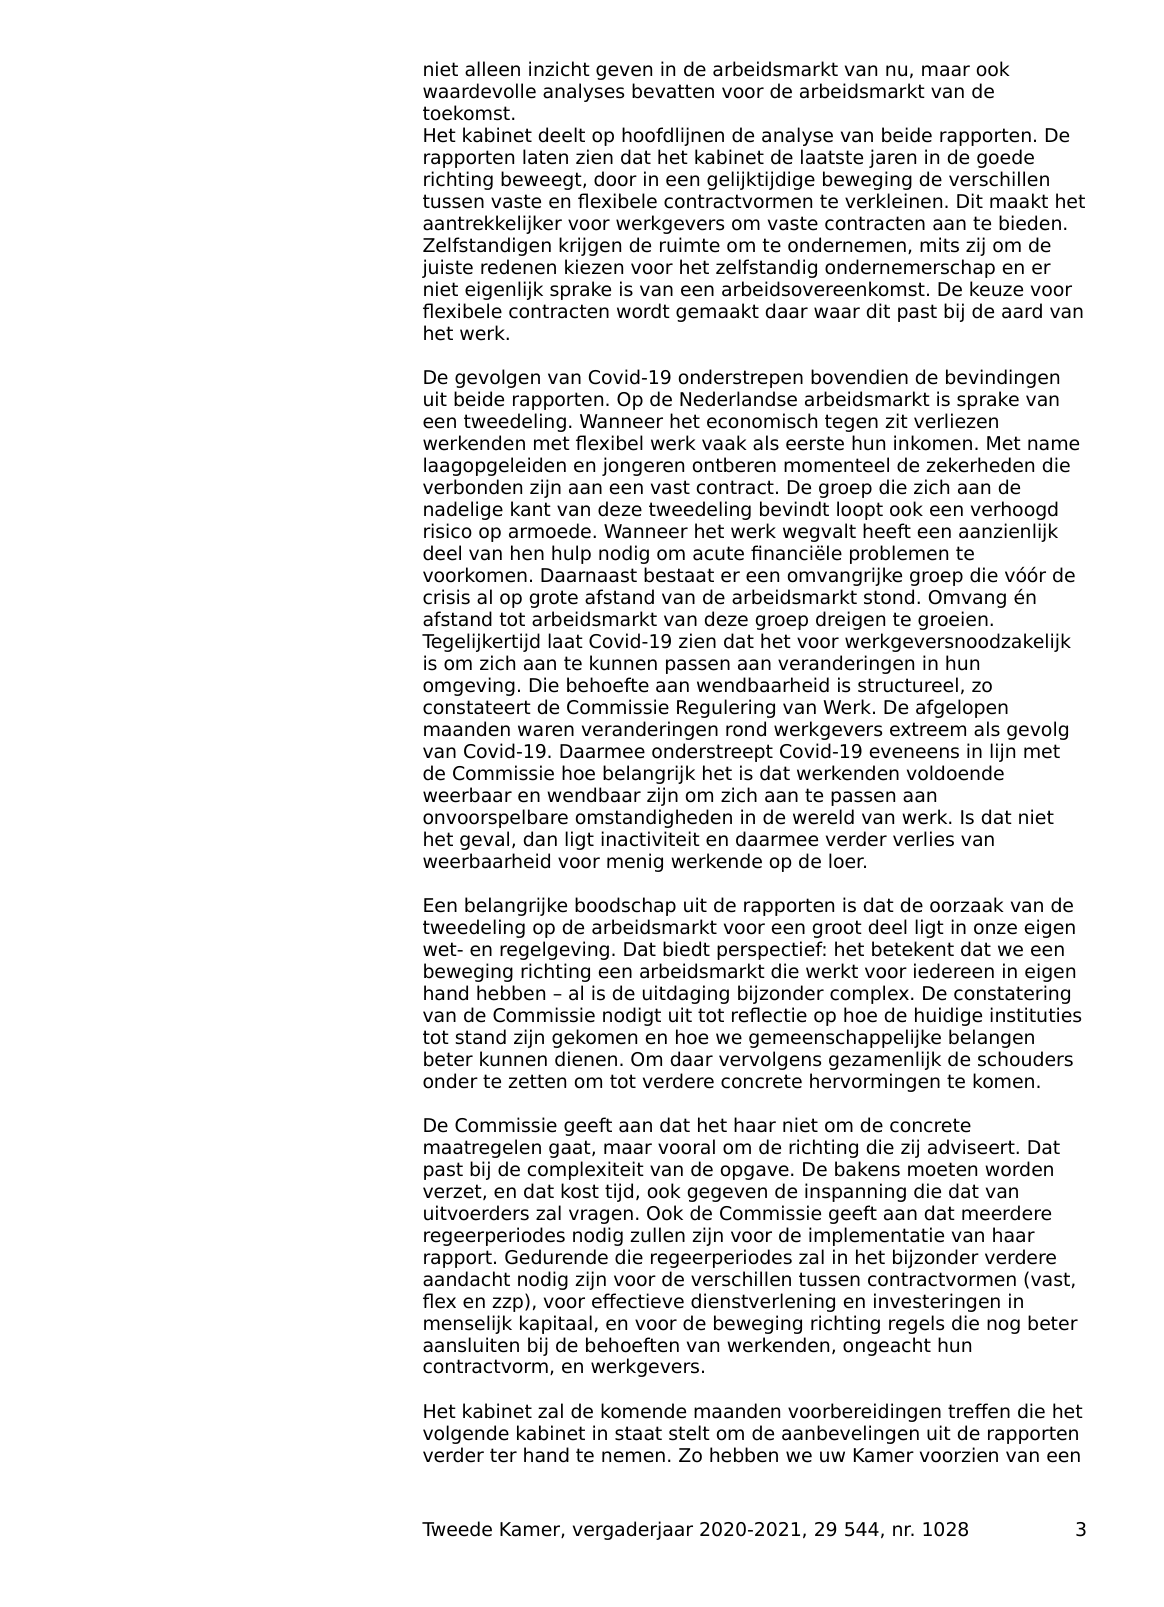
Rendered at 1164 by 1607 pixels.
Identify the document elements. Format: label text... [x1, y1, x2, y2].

text De Commissie geeft aan dat het haar niet om de concrete maatregelen gaat, maar vooral om de richting die zij adviseert. Dat past bij de complexiteit van de opgave. De bakens moeten worden verzet, en dat kost tijd, ook gegeven de inspanning die dat van uitvoerders zal vragen. Ook de Commissie geeft aan dat meerdere regeerperiodes nodig zullen zijn voor de implementatie van haar rapport. Gedurende die regeerperiodes zal in het bijzonder verdere aandacht nodig zijn voor de verschillen tussen contractvormen (vast, flex en zzp), voor effectieve dienstverlening en investeringen in menselijk kapitaal, en voor de beweging richting regels die nog beter aansluiten bij de behoeften van werkenden, ongeacht hun contractvorm, en werkgevers. [422, 1115, 1087, 1378]
text Een belangrijke boodschap uit de rapporten is dat de oorzaak van de tweedeling op de arbeidsmarkt voor een groot deel ligt in onze eigen wet- en regelgeving. Dat biedt perspectief: het betekent dat we een beweging richting een arbeidsmarkt die werkt voor iedereen in eigen hand hebben – al is de uitdaging bijzonder complex. De constatering van de Commissie nodigt uit tot reflectie op hoe de huidige instituties tot stand zijn gekomen en hoe we gemeenschappelijke belangen beter kunnen dienen. Om daar vervolgens gezamenlijk de schouders onder te zetten om tot verdere concrete hervormingen te komen. [422, 895, 1087, 1092]
text niet alleen inzicht geven in de arbeidsmarkt van nu, maar ook waardevolle analyses bevatten voor de arbeidsmarkt van de toekomst. [422, 59, 1087, 125]
text Het kabinet zal de komende maanden voorbereidingen treffen die het volgende kabinet in staat stelt om de aanbevelingen uit de rapporten verder ter hand te nemen. Zo hebben we uw Kamer voorzien van een [422, 1401, 1087, 1467]
text De gevolgen van Covid-19 onderstrepen bovendien de bevindingen uit beide rapporten. Op de Nederlandse arbeidsmarkt is sprake van een tweedeling. Wanneer het economisch tegen zit verliezen werkenden met flexibel werk vaak als eerste hun inkomen. Met name laagopgeleiden en jongeren ontberen momenteel de zekerheden die verbonden zijn aan een vast contract. De groep die zich aan de nadelige kant van deze tweedeling bevindt loopt ook een verhoogd risico op armoede. Wanneer het werk wegvalt heeft een aanzienlijk deel van hen hulp nodig om acute financiële problemen te voorkomen. Daarnaast bestaat er een omvangrijke groep die vóór de crisis al op grote afstand van de arbeidsmarkt stond. Omvang én afstand tot arbeidsmarkt van deze groep dreigen te groeien. [422, 367, 1087, 631]
text Het kabinet deelt op hoofdlijnen de analyse van beide rapporten. De rapporten laten zien dat het kabinet de laatste jaren in de goede richting beweegt, door in een gelijktijdige beweging de verschillen tussen vaste en flexibele contractvormen te verkleinen. Dit maakt het aantrekkelijker voor werkgevers om vaste contracten aan te bieden. Zelfstandigen krijgen de ruimte om te ondernemen, mits zij om de juiste redenen kiezen voor het zelfstandig ondernemerschap en er niet eigenlijk sprake is van een arbeidsovereenkomst. De keuze voor flexibele contracten wordt gemaakt daar waar dit past bij de aard van het werk. [422, 125, 1087, 345]
text Tegelijkertijd laat Covid-19 zien dat het voor werkgeversnoodzakelijk is om zich aan te kunnen passen aan veranderingen in hun omgeving. Die behoefte aan wendbaarheid is structureel, zo constateert de Commissie Regulering van Werk. De afgelopen maanden waren veranderingen rond werkgevers extreem als gevolg van Covid-19. Daarmee onderstreept Covid-19 eveneens in lijn met de Commissie hoe belangrijk het is dat werkenden voldoende weerbaar en wendbaar zijn om zich aan te passen aan onvoorspelbare omstandigheden in de wereld van werk. Is dat niet het geval, dan ligt inactiviteit en daarmee verder verlies van weerbaarheid voor menig werkende op de loer. [422, 631, 1087, 872]
